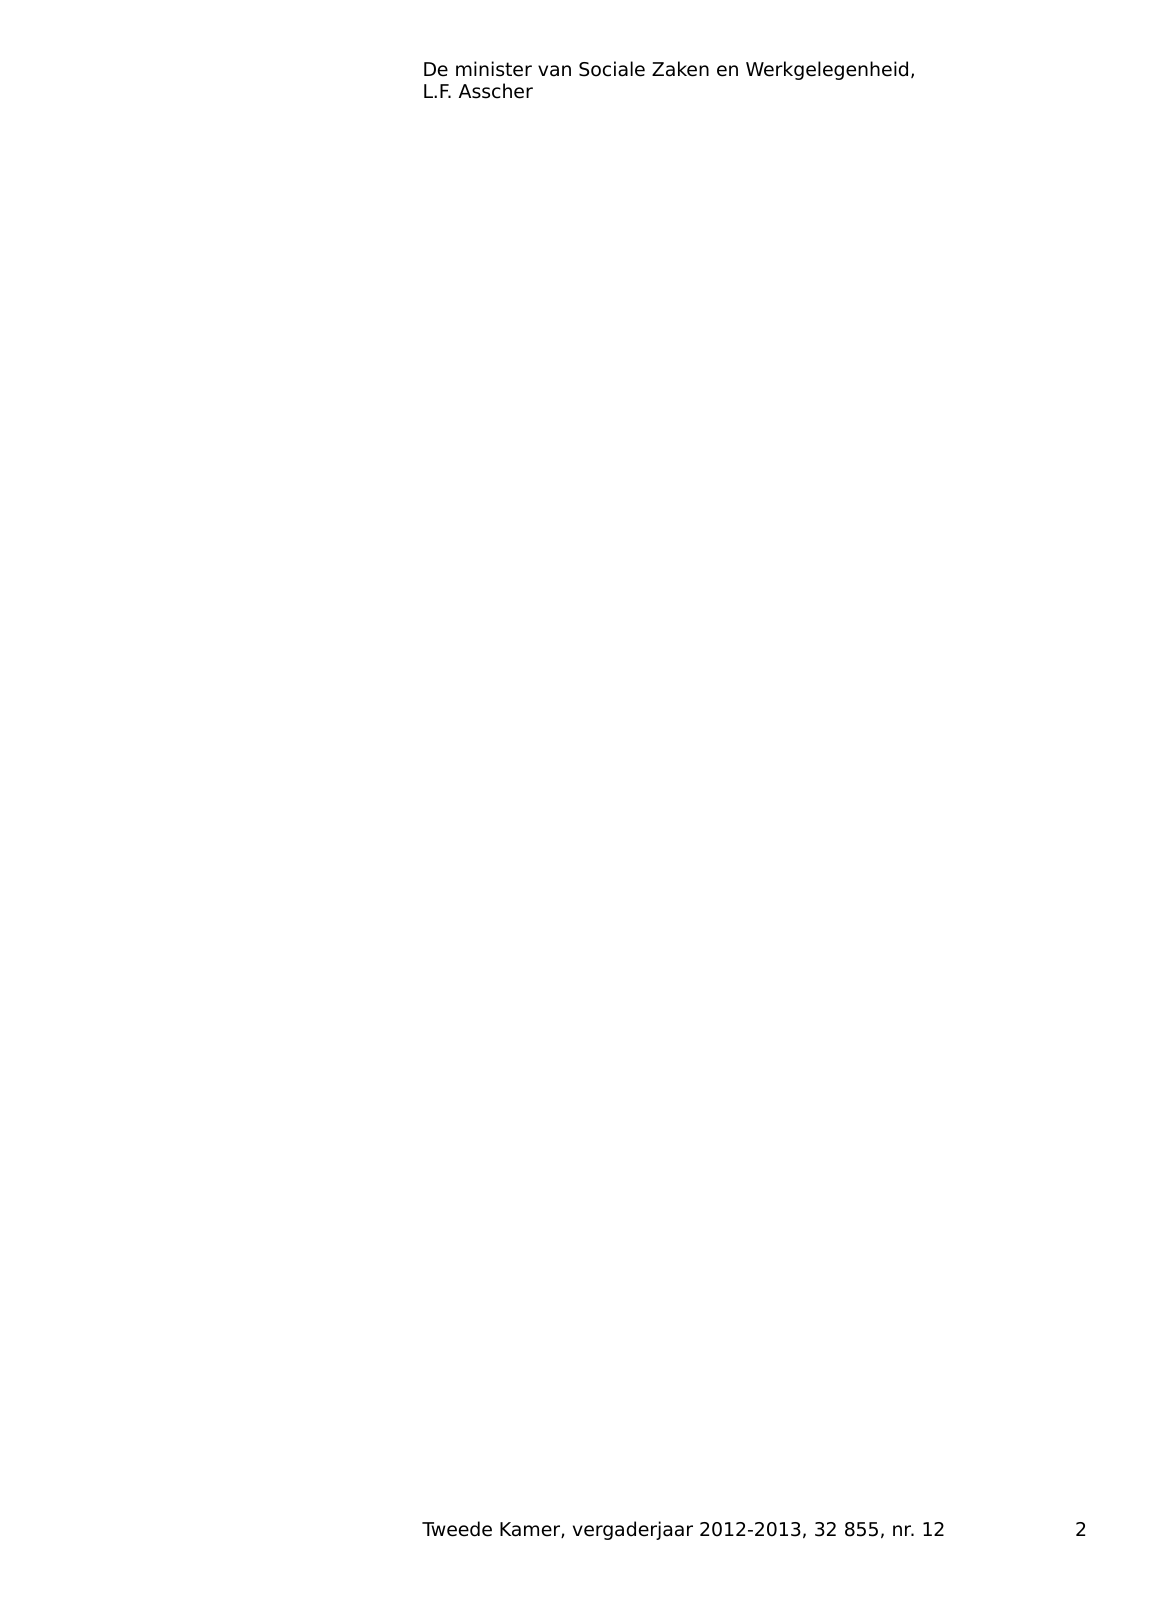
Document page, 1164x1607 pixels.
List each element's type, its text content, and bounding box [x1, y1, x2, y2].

text De minister van Sociale Zaken en Werkgelegenheid, L.F. Asscher [422, 59, 1087, 103]
